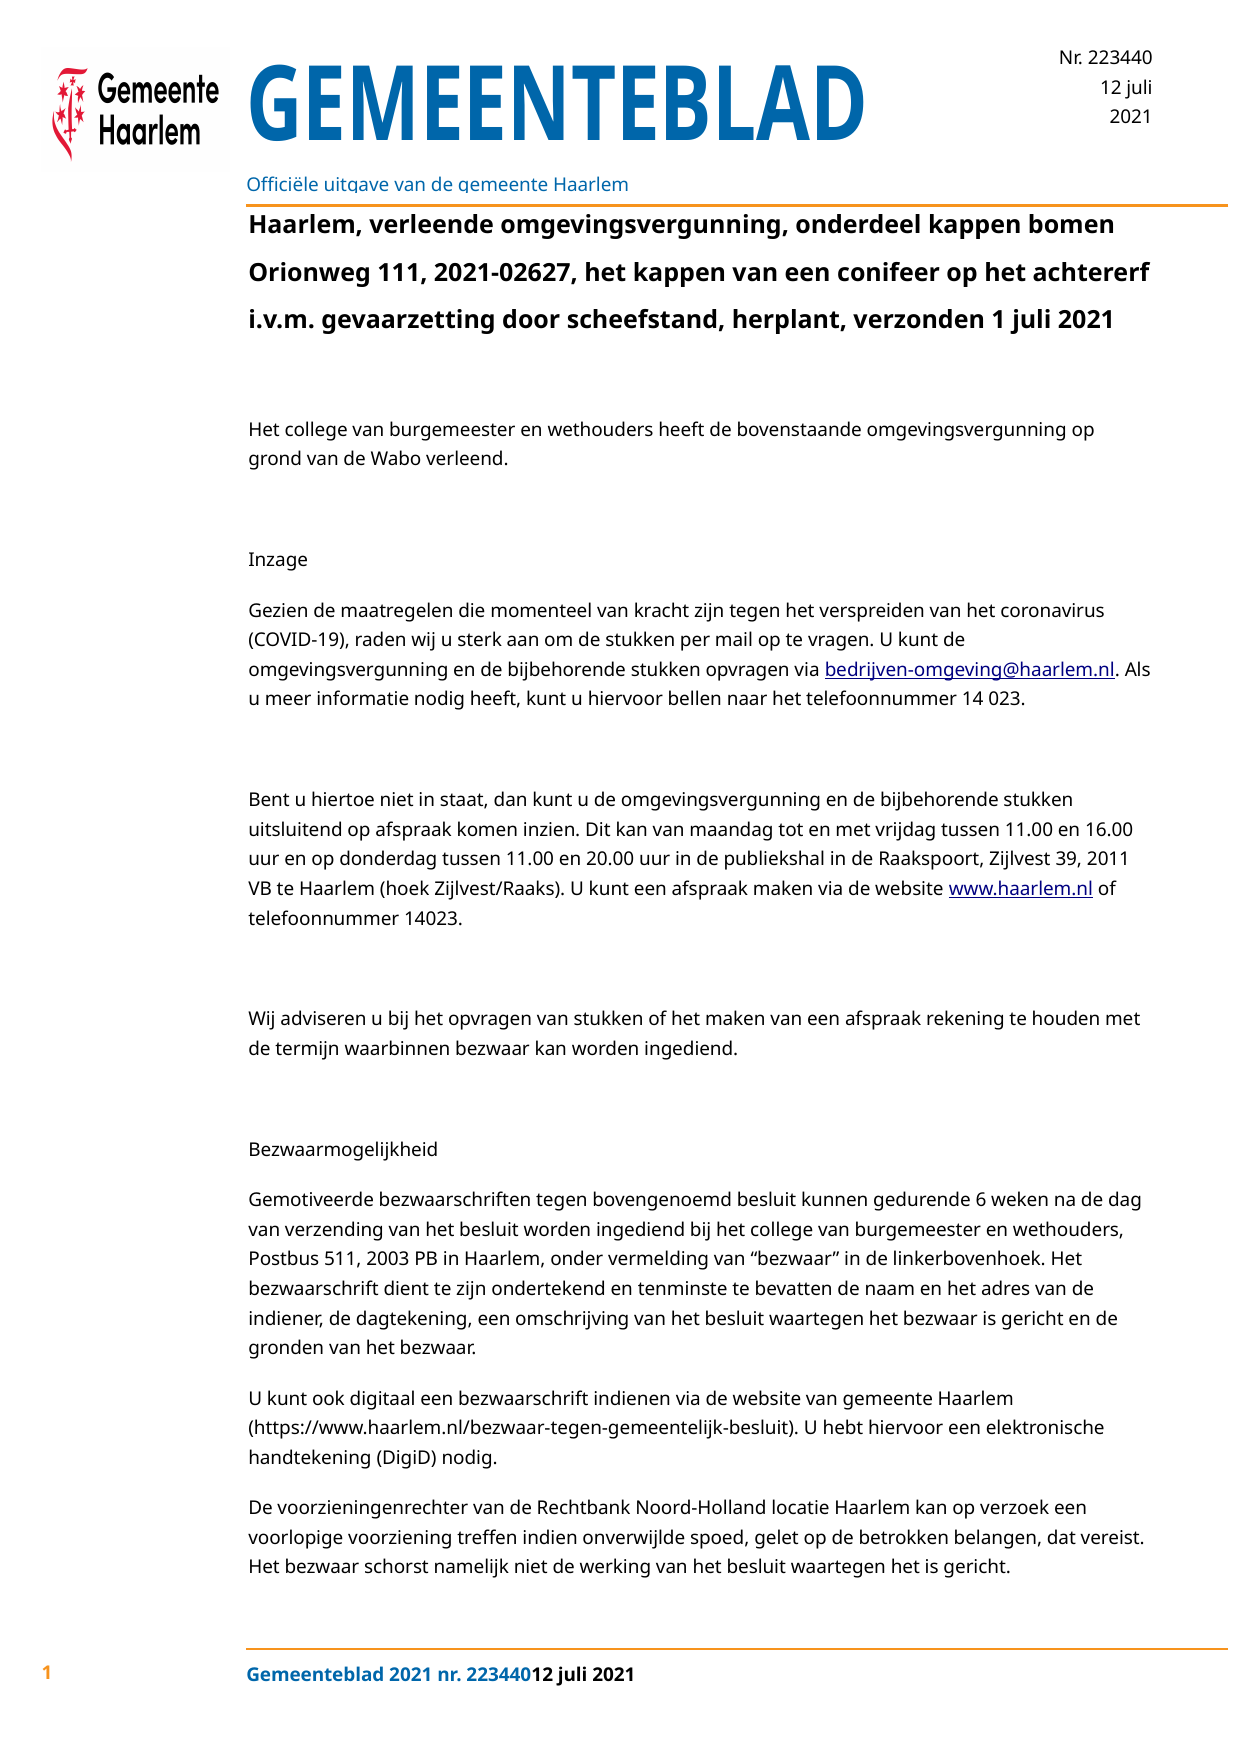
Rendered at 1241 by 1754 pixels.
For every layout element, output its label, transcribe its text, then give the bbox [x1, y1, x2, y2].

text De voorzieningenrechter van de Rechtbank Noord-Holland locatie Haarlem kan op verzoek een voorlopige voorziening treffen indien onverwijlde spoed, gelet op de betrokken belangen, dat vereist. Het bezwaar schorst namelijk niet de werking van het besluit waartegen het is gericht. [248, 1494, 1152, 1579]
text Gemotiveerde bezwaarschriften tegen bovengenoemd besluit kunnen gedurende 6 weken na de dag van verzending van het besluit worden ingediend bij het college van burgemeester en wethouders, Postbus 511, 2003 PB in Haarlem, onder vermelding van “bezwaar” in de linkerbovenhoek. Het bezwaarschrift dient te zijn ondertekend en tenminste te bevatten de naam en het adres van de indiener, de dagtekening, een omschrijving van het besluit waartegen het bezwaar is gericht en de gronden van het bezwaar. [248, 1186, 1152, 1360]
text Haarlem, verleende omgevingsvergunning, onderdeel kappen bomen Orionweg 111, 2021-02627, het kappen van een conifeer op het achtererf i.v.m. gevaarzetting door scheefstand, herplant, verzonden 1 juli 2021 [248, 207, 1152, 336]
text U kunt ook digitaal een bezwaarschrift indienen via de website van gemeente Haarlem (https://www.haarlem.nl/bezwaar-tegen-gemeentelijk-besluit). U hebt hiervoor een elektronische handtekening (DigiD) nodig. [248, 1385, 1152, 1469]
text Inzage [248, 546, 1152, 572]
text Wij adviseren u bij het opvragen van stukken of het maken van een afspraak rekening te houden met de termijn waarbinnen bezwaar kan worden ingediend. [248, 1006, 1152, 1061]
text Gezien de maatregelen die momenteel van kracht zijn tegen het verspreiden van het coronavirus (COVID-19), raden wij u sterk aan om de stukken per mail op te vragen. U kunt de omgevingsvergunning en de bijbehorende stukken opvragen via bedrijven-omgeving@haarlem.nl. Als u meer informatie nodig heeft, kunt u hiervoor bellen naar het telefoonnummer 14 023. [248, 597, 1152, 711]
text Bent u hiertoe niet in staat, dan kunt u de omgevingsvergunning en de bijbehorende stukken uitsluitend op afspraak komen inzien. Dit kan van maandag tot en met vrijdag tussen 11.00 en 16.00 uur en op donderdag tussen 11.00 en 20.00 uur in de publiekshal in de Raakspoort, Zijlvest 39, 2011 VB te Haarlem (hoek Zijlvest/Raaks). U kunt een afspraak maken via de website www.haarlem.nl of telefoonnummer 14023. [248, 786, 1152, 930]
picture [41, 47, 231, 172]
text Het college van burgemeester en wethouders heeft de bovenstaande omgevingsvergunning op grond van de Wabo verleend. [248, 416, 1152, 471]
text Bezwaarmogelijkheid [248, 1136, 1152, 1162]
